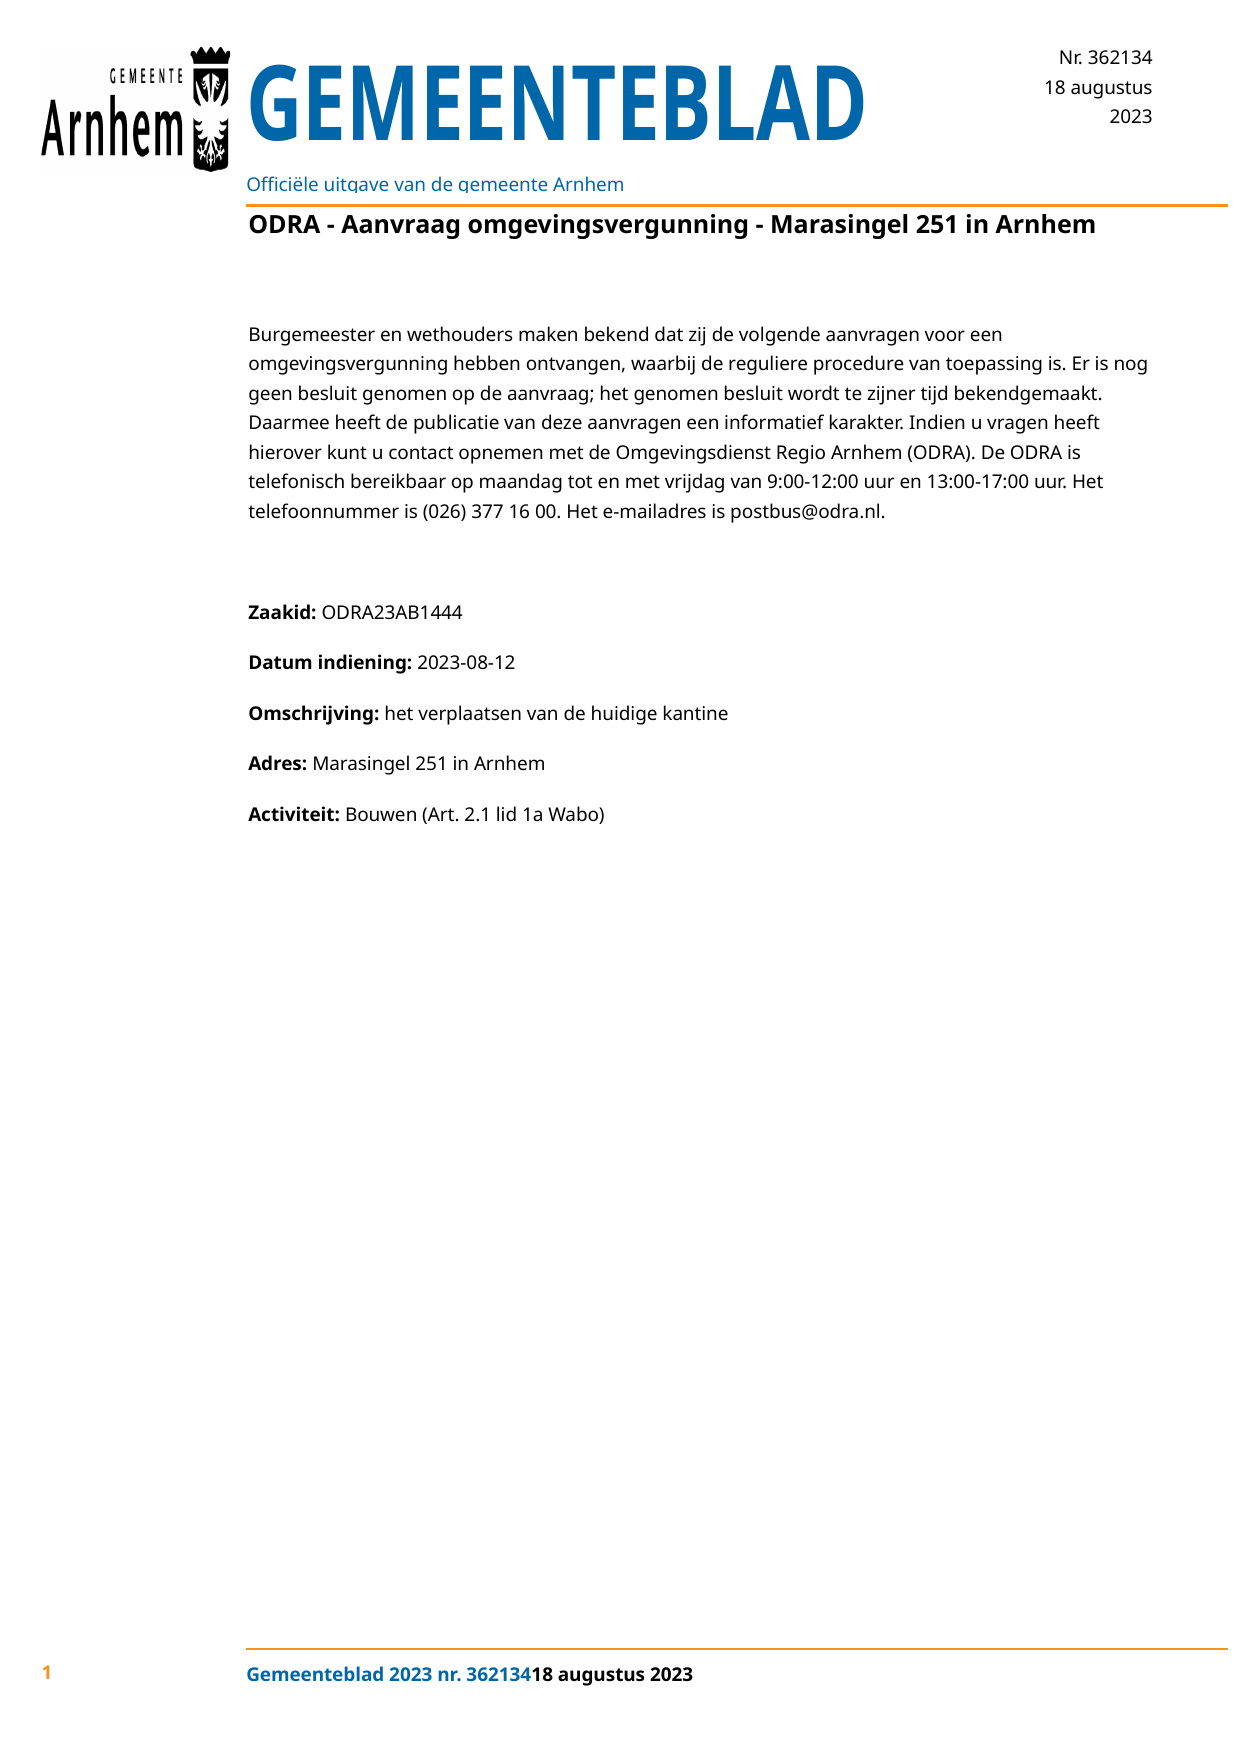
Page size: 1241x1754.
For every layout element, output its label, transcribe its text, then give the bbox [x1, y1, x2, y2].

text Datum indiening: 2023-08-12 [248, 649, 1152, 675]
text Omschrijving: het verplaatsen van de huidige kantine [248, 700, 1152, 726]
text Activiteit: Bouwen (Art. 2.1 lid 1a Wabo) [248, 801, 1152, 826]
text Adres: Marasingel 251 in Arnhem [248, 750, 1152, 776]
text Burgemeester en wethouders maken bekend dat zij de volgende aanvragen voor een omgevingsvergunning hebben ontvangen, waarbij de reguliere procedure van toepassing is. Er is nog geen besluit genomen op de aanvraag; het genomen besluit wordt te zijner tijd bekendgemaakt. Daarmee heeft de publicatie van deze aanvragen een informatief karakter. Indien u vragen heeft hierover kunt u contact opnemen met de Omgevingsdienst Regio Arnhem (ODRA). De ODRA is telefonisch bereikbaar op maandag tot en met vrijdag van 9:00-12:00 uur en 13:00-17:00 uur. Het telefoonnummer is (026) 377 16 00. Het e-mailadres is postbus@odra.nl. [248, 321, 1152, 524]
picture [41, 47, 231, 172]
text ODRA - Aanvraag omgevingsvergunning - Marasingel 251 in Arnhem [248, 207, 1152, 241]
text Zaakid: ODRA23AB1444 [248, 599, 1152, 625]
